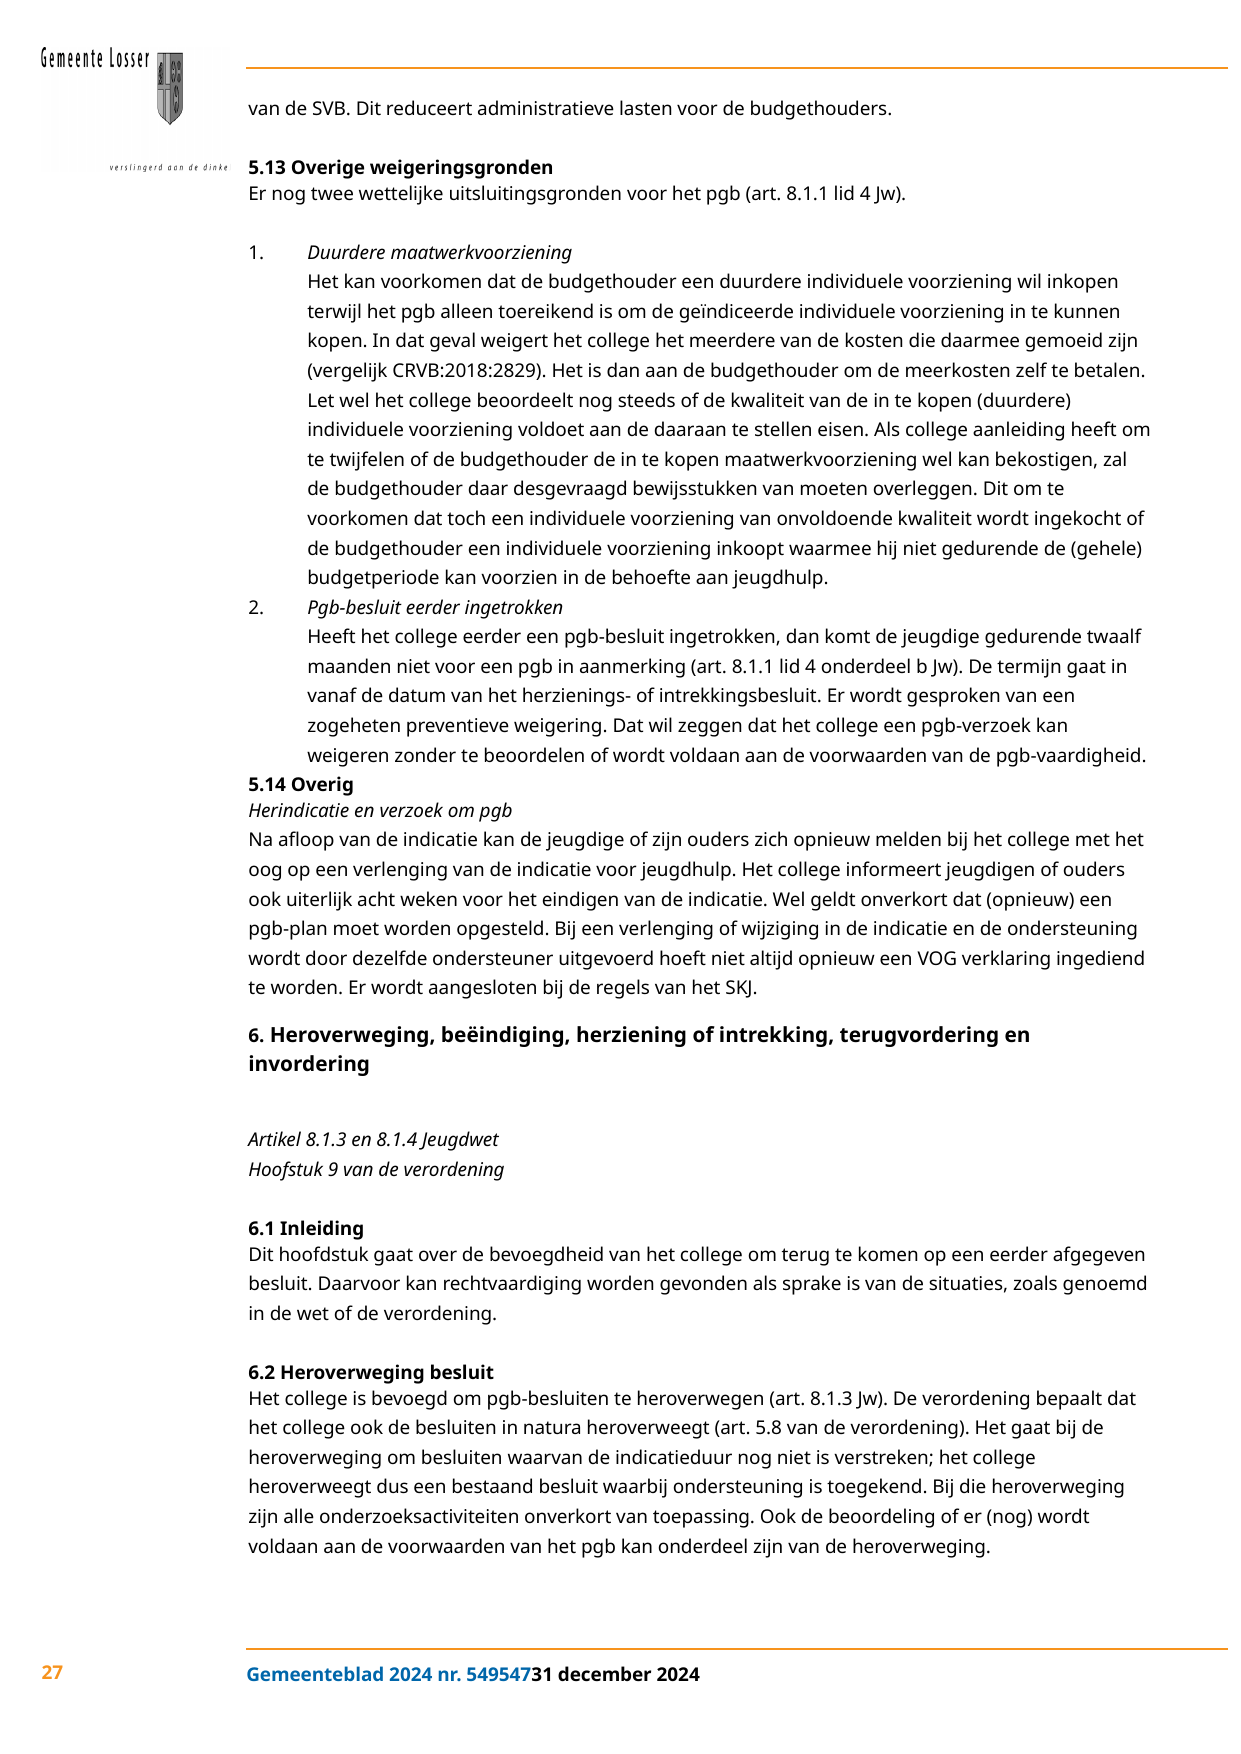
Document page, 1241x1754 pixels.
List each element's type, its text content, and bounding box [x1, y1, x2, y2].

text 5.14 Overig [248, 771, 1152, 797]
text 6.1 Inleiding [248, 1215, 1152, 1241]
picture [41, 47, 231, 172]
text Herindicatie en verzoek om pgb [248, 797, 1152, 823]
text van de SVB. Dit reduceert administratieve lasten voor de budgethouders. [248, 95, 1152, 121]
list Pgb-besluit eerder ingetrokken [248, 594, 1152, 619]
text Artikel 8.1.3 en 8.1.4 Jeugdwet [248, 1126, 1152, 1152]
text Hoofstuk 9 van de verordening [248, 1156, 1152, 1182]
text 6. Heroverweging, beëindiging, herziening of intrekking, terugvordering en invordering [248, 1020, 1152, 1077]
list Duurdere maatwerkvoorziening [248, 239, 1152, 264]
list Heeft het college eerder een pgb-besluit ingetrokken, dan komt de jeugdige gedurende twaalf maanden niet voor een pgb in aanmerking (art. 8.1.1 lid 4 onderdeel b Jw). De termijn gaat in vanaf de datum van het herzienings- of intrekkingsbesluit. Er wordt gesproken van een zogeheten preventieve weigering. Dat wil zeggen dat het college een pgb-verzoek kan weigeren zonder te beoordelen of wordt voldaan aan de voorwaarden van de pgb-vaardigheid. [248, 623, 1152, 767]
text Na afloop van de indicatie kan de jeugdige of zijn ouders zich opnieuw melden bij het college met het oog op een verlenging van de indicatie voor jeugdhulp. Het college informeert jeugdigen of ouders ook uiterlijk acht weken voor het eindigen van de indicatie. Wel geldt onverkort dat (opnieuw) een pgb-plan moet worden opgesteld. Bij een verlenging of wijziging in de indicatie en de ondersteuning wordt door dezelfde ondersteuner uitgevoerd hoeft niet altijd opnieuw een VOG verklaring ingediend te worden. Er wordt aangesloten bij de regels van het SKJ. [248, 827, 1152, 1000]
list Het kan voorkomen dat de budgethouder een duurdere individuele voorziening wil inkopen terwijl het pgb alleen toereikend is om de geïndiceerde individuele voorziening in te kunnen kopen. In dat geval weigert het college het meerdere van de kosten die daarmee gemoeid zijn (vergelijk CRVB:2018:2829). Het is dan aan de budgethouder om de meerkosten zelf te betalen. Let wel het college beoordeelt nog steeds of de kwaliteit van de in te kopen (duurdere) individuele voorziening voldoet aan de daaraan te stellen eisen. Als college aanleiding heeft om te twijfelen of de budgethouder de in te kopen maatwerkvoorziening wel kan bekostigen, zal de budgethouder daar desgevraagd bewijsstukken van moeten overleggen. Dit om te voorkomen dat toch een individuele voorziening van onvoldoende kwaliteit wordt ingekocht of de budgethouder een individuele voorziening inkoopt waarmee hij niet gedurende de (gehele) budgetperiode kan voorzien in de behoefte aan jeugdhulp. [248, 268, 1152, 590]
text 6.2 Heroverweging besluit [248, 1359, 1152, 1385]
text 5.13 Overige weigeringsgronden [248, 154, 1152, 180]
text Dit hoofdstuk gaat over de bevoegdheid van het college om terug te komen op een eerder afgegeven besluit. Daarvoor kan rechtvaardiging worden gevonden als sprake is van de situaties, zoals genoemd in de wet of de verordening. [248, 1241, 1152, 1326]
text Er nog twee wettelijke uitsluitingsgronden voor het pgb (art. 8.1.1 lid 4 Jw). [248, 180, 1152, 205]
text Het college is bevoegd om pgb-besluiten te heroverwegen (art. 8.1.3 Jw). De verordening bepaalt dat het college ook de besluiten in natura heroverweegt (art. 5.8 van de verordening). Het gaat bij de heroverweging om besluiten waarvan de indicatieduur nog niet is verstreken; het college heroverweegt dus een bestaand besluit waarbij ondersteuning is toegekend. Bij die heroverweging zijn alle onderzoeksactiviteiten onverkort van toepassing. Ook de beoordeling of er (nog) wordt voldaan aan de voorwaarden van het pgb kan onderdeel zijn van de heroverweging. [248, 1385, 1152, 1558]
